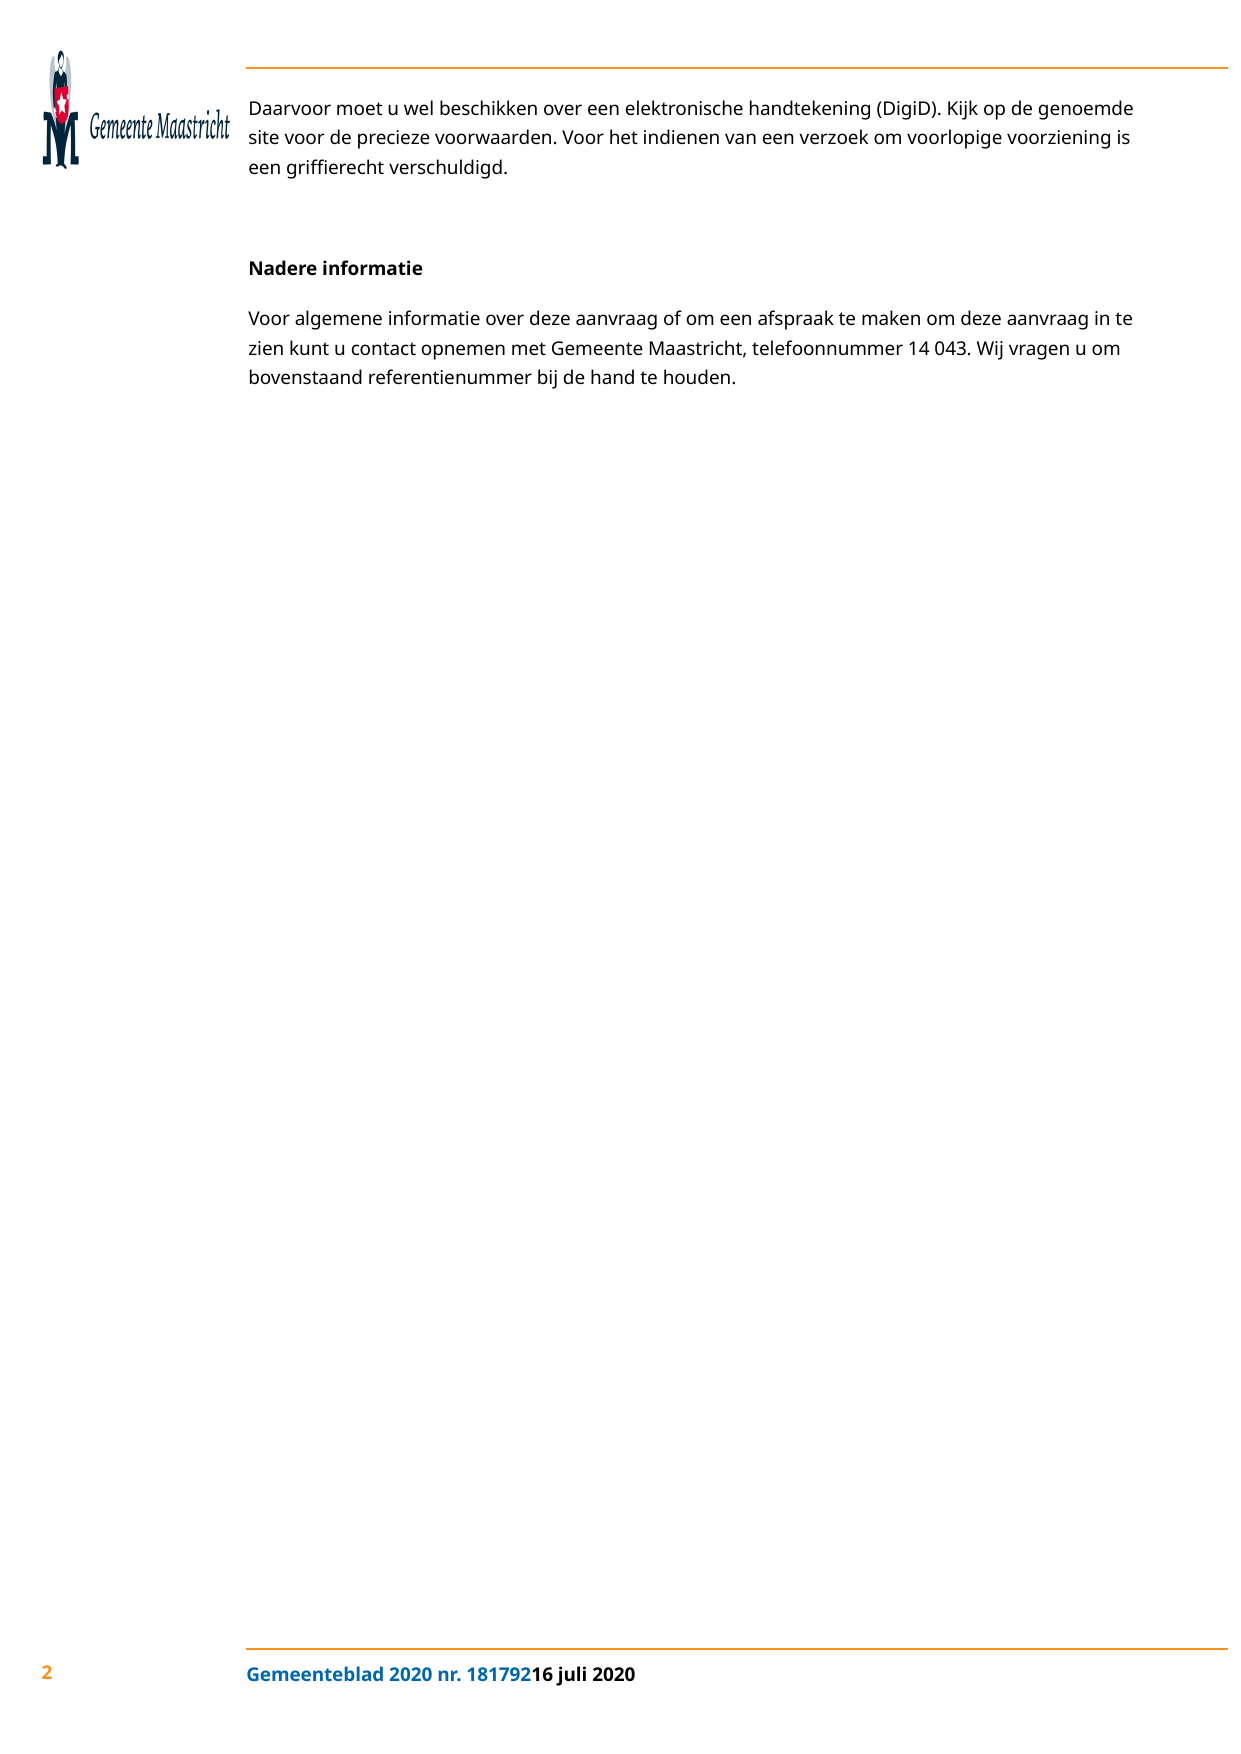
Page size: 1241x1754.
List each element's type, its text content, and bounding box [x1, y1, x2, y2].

picture [41, 47, 231, 172]
text Nadere informatie [248, 255, 1152, 281]
text Voor algemene informatie over deze aanvraag of om een afspraak te maken om deze aanvraag in te zien kunt u contact opnemen met Gemeente Maastricht, telefoonnummer 14 043. Wij vragen u om bovenstaand referentienummer bij de hand te houden. [248, 305, 1152, 390]
text Daarvoor moet u wel beschikken over een elektronische handtekening (DigiD). Kijk op de genoemde site voor de precieze voorwaarden. Voor het indienen van een verzoek om voorlopige voorziening is een griffierecht verschuldigd. [248, 95, 1152, 180]
